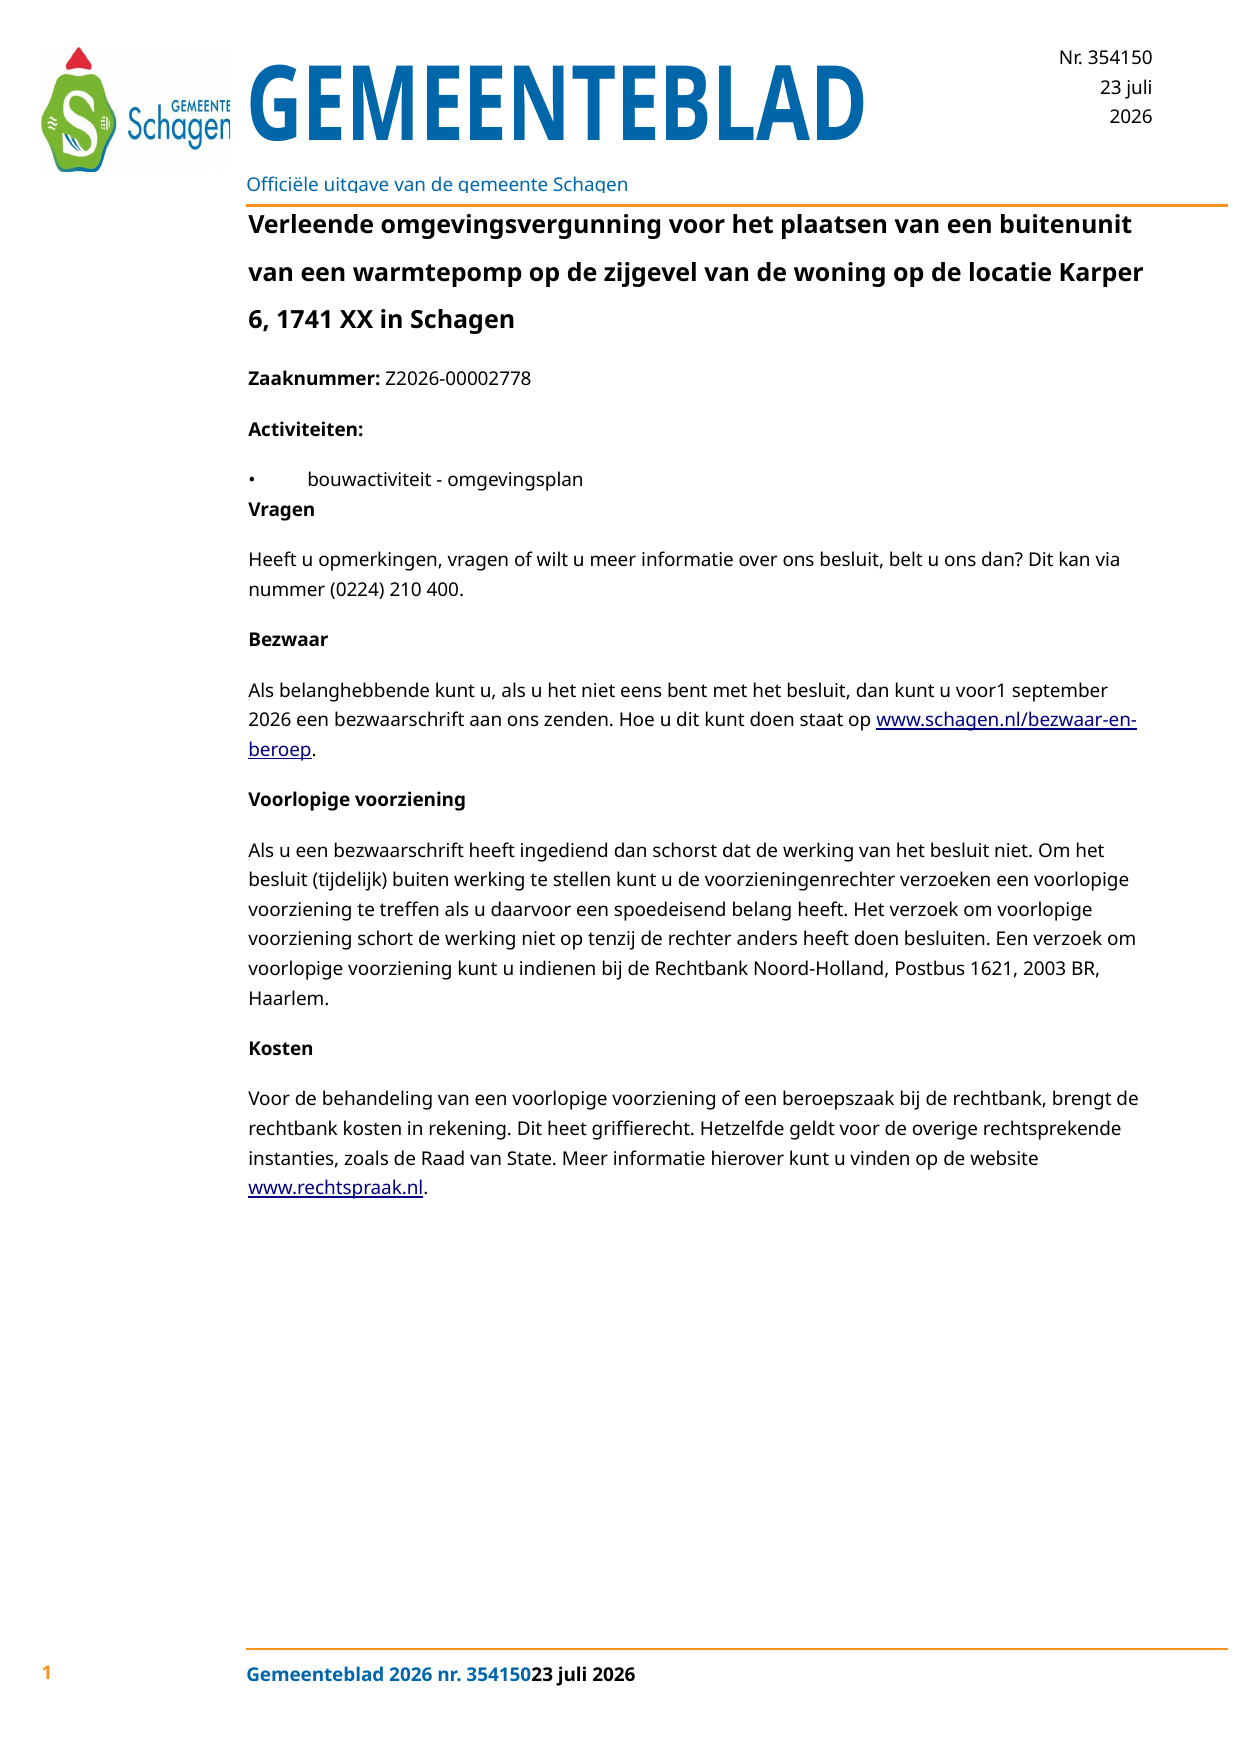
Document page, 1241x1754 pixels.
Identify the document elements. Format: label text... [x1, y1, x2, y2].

text Vragen [248, 496, 1152, 522]
list bouwactiviteit - omgevingsplan [248, 466, 1152, 492]
text Verleende omgevingsvergunning voor het plaatsen van een buitenunit van een warmtepomp op de zijgevel van de woning op de locatie Karper 6, 1741 XX in Schagen [248, 207, 1152, 336]
text Voor de behandeling van een voorlopige voorziening of een beroepszaak bij de rechtbank, brengt de rechtbank kosten in rekening. Dit heet griffierecht. Hetzelfde geldt voor de overige rechtsprekende instanties, zoals de Raad van State. Meer informatie hierover kunt u vinden op de website www.rechtspraak.nl. [248, 1086, 1152, 1200]
text Heeft u opmerkingen, vragen of wilt u meer informatie over ons besluit, belt u ons dan? Dit kan via nummer (0224) 210 400. [248, 546, 1152, 602]
text Als belanghebbende kunt u, als u het niet eens bent met het besluit, dan kunt u voor1 september 2026 een bezwaarschrift aan ons zenden. Hoe u dit kunt doen staat op www.schagen.nl/bezwaar-en-beroep. [248, 677, 1152, 762]
text Activiteiten: [248, 416, 1152, 442]
text Als u een bezwaarschrift heeft ingediend dan schorst dat de werking van het besluit niet. Om het besluit (tijdelijk) buiten werking te stellen kunt u de voorzieningenrechter verzoeken een voorlopige voorziening te treffen als u daarvoor een spoedeisend belang heeft. Het verzoek om voorlopige voorziening schort de werking niet op tenzij de rechter anders heeft doen besluiten. Een verzoek om voorlopige voorziening kunt u indienen bij de Rechtbank Noord-Holland, Postbus 1621, 2003 BR, Haarlem. [248, 837, 1152, 1010]
text Voorlopige voorziening [248, 786, 1152, 812]
text Zaaknummer: Z2026-00002778 [248, 366, 1152, 391]
picture [41, 47, 231, 172]
text Kosten [248, 1035, 1152, 1061]
text Bezwaar [248, 626, 1152, 652]
